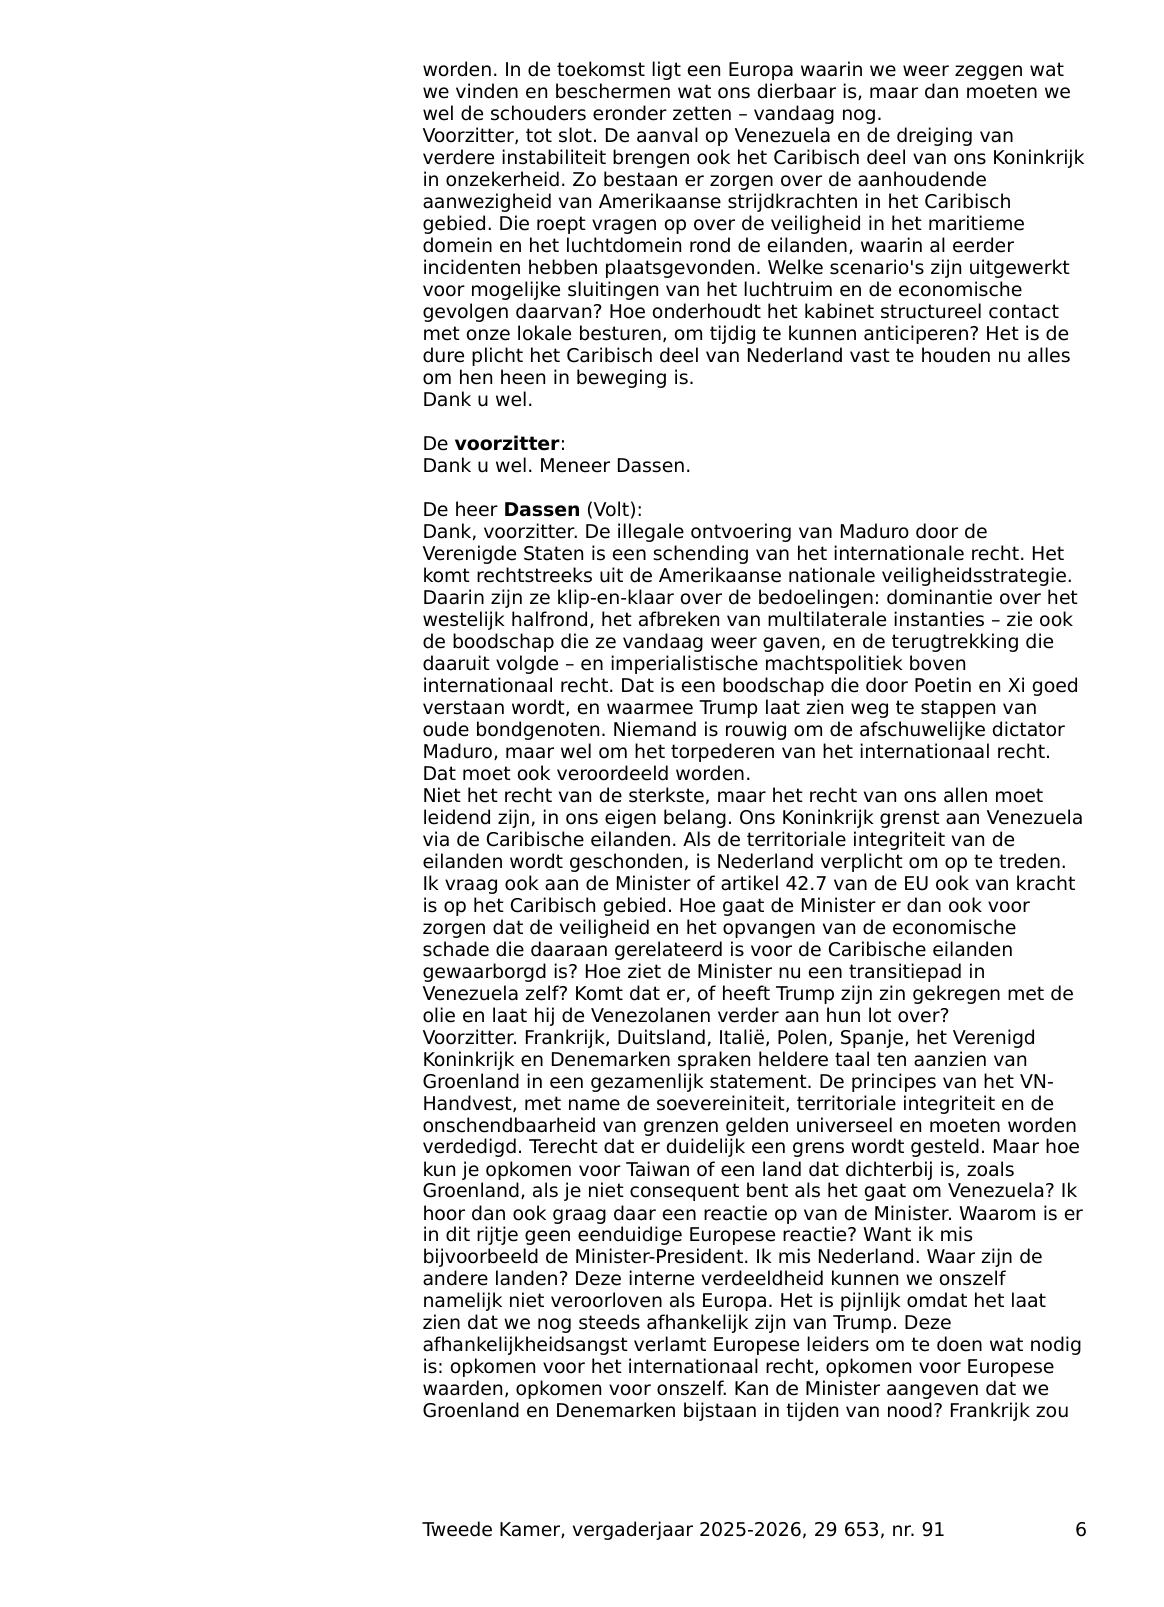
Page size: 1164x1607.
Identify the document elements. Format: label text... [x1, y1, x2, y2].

text Niet het recht van de sterkste, maar het recht van ons allen moet leidend zijn, in ons eigen belang. Ons Koninkrijk grenst aan Venezuela via de Caribische eilanden. Als de territoriale integriteit van de eilanden wordt geschonden, is Nederland verplicht om op te treden. Ik vraag ook aan de Minister of artikel 42.7 van de EU ook van kracht is op het Caribisch gebied. Hoe gaat de Minister er dan ook voor zorgen dat de veiligheid en het opvangen van de economische schade die daaraan gerelateerd is voor de Caribische eilanden gewaarborgd is? Hoe ziet de Minister nu een transitiepad in Venezuela zelf? Komt dat er, of heeft Trump zijn zin gekregen met de olie en laat hij de Venezolanen verder aan hun lot over? [422, 785, 1087, 1027]
text Dank u wel. [422, 389, 1087, 411]
text Voorzitter. Frankrijk, Duitsland, Italië, Polen, Spanje, het Verenigd Koninkrijk en Denemarken spraken heldere taal ten aanzien van Groenland in een gezamenlijk statement. De principes van het VN-Handvest, met name de soevereiniteit, territoriale integriteit en de onschendbaarheid van grenzen gelden universeel en moeten worden verdedigd. Terecht dat er duidelijk een grens wordt gesteld. Maar hoe kun je opkomen voor Taiwan of een land dat dichterbij is, zoals Groenland, als je niet consequent bent als het gaat om Venezuela? Ik hoor dan ook graag daar een reactie op van de Minister. Waarom is er in dit rijtje geen eenduidige Europese reactie? Want ik mis bijvoorbeeld de Minister-President. Ik mis Nederland. Waar zijn de andere landen? Deze interne verdeeldheid kunnen we onszelf namelijk niet veroorloven als Europa. Het is pijnlijk omdat het laat zien dat we nog steeds afhankelijk zijn van Trump. Deze afhankelijkheidsangst verlamt Europese leiders om te doen wat nodig is: opkomen voor het internationaal recht, opkomen voor Europese waarden, opkomen voor onszelf. Kan de Minister aangeven dat we Groenland en Denemarken bijstaan in tijden van nood? Frankrijk zou [422, 1027, 1087, 1422]
text Voorzitter, tot slot. De aanval op Venezuela en de dreiging van verdere instabiliteit brengen ook het Caribisch deel van ons Koninkrijk in onzekerheid. Zo bestaan er zorgen over de aanhoudende aanwezigheid van Amerikaanse strijdkrachten in het Caribisch gebied. Die roept vragen op over de veiligheid in het maritieme domein en het luchtdomein rond de eilanden, waarin al eerder incidenten hebben plaatsgevonden. Welke scenario's zijn uitgewerkt voor mogelijke sluitingen van het luchtruim en de economische gevolgen daarvan? Hoe onderhoudt het kabinet structureel contact met onze lokale besturen, om tijdig te kunnen anticiperen? Het is de dure plicht het Caribisch deel van Nederland vast te houden nu alles om hen heen in beweging is. [422, 125, 1087, 389]
text Dank u wel. Meneer Dassen. [422, 455, 1087, 477]
text worden. In de toekomst ligt een Europa waarin we weer zeggen wat we vinden en beschermen wat ons dierbaar is, maar dan moeten we wel de schouders eronder zetten – vandaag nog. [422, 59, 1087, 125]
text De heer Dassen (Volt): [422, 499, 1087, 521]
text Dank, voorzitter. De illegale ontvoering van Maduro door de Verenigde Staten is een schending van het internationale recht. Het komt rechtstreeks uit de Amerikaanse nationale veiligheidsstrategie. Daarin zijn ze klip-en-klaar over de bedoelingen: dominantie over het westelijk halfrond, het afbreken van multilaterale instanties – zie ook de boodschap die ze vandaag weer gaven, en de terugtrekking die daaruit volgde – en imperialistische machtspolitiek boven internationaal recht. Dat is een boodschap die door Poetin en Xi goed verstaan wordt, en waarmee Trump laat zien weg te stappen van oude bondgenoten. Niemand is rouwig om de afschuwelijke dictator Maduro, maar wel om het torpederen van het internationaal recht. Dat moet ook veroordeeld worden. [422, 521, 1087, 785]
text De voorzitter: [422, 433, 1087, 455]
